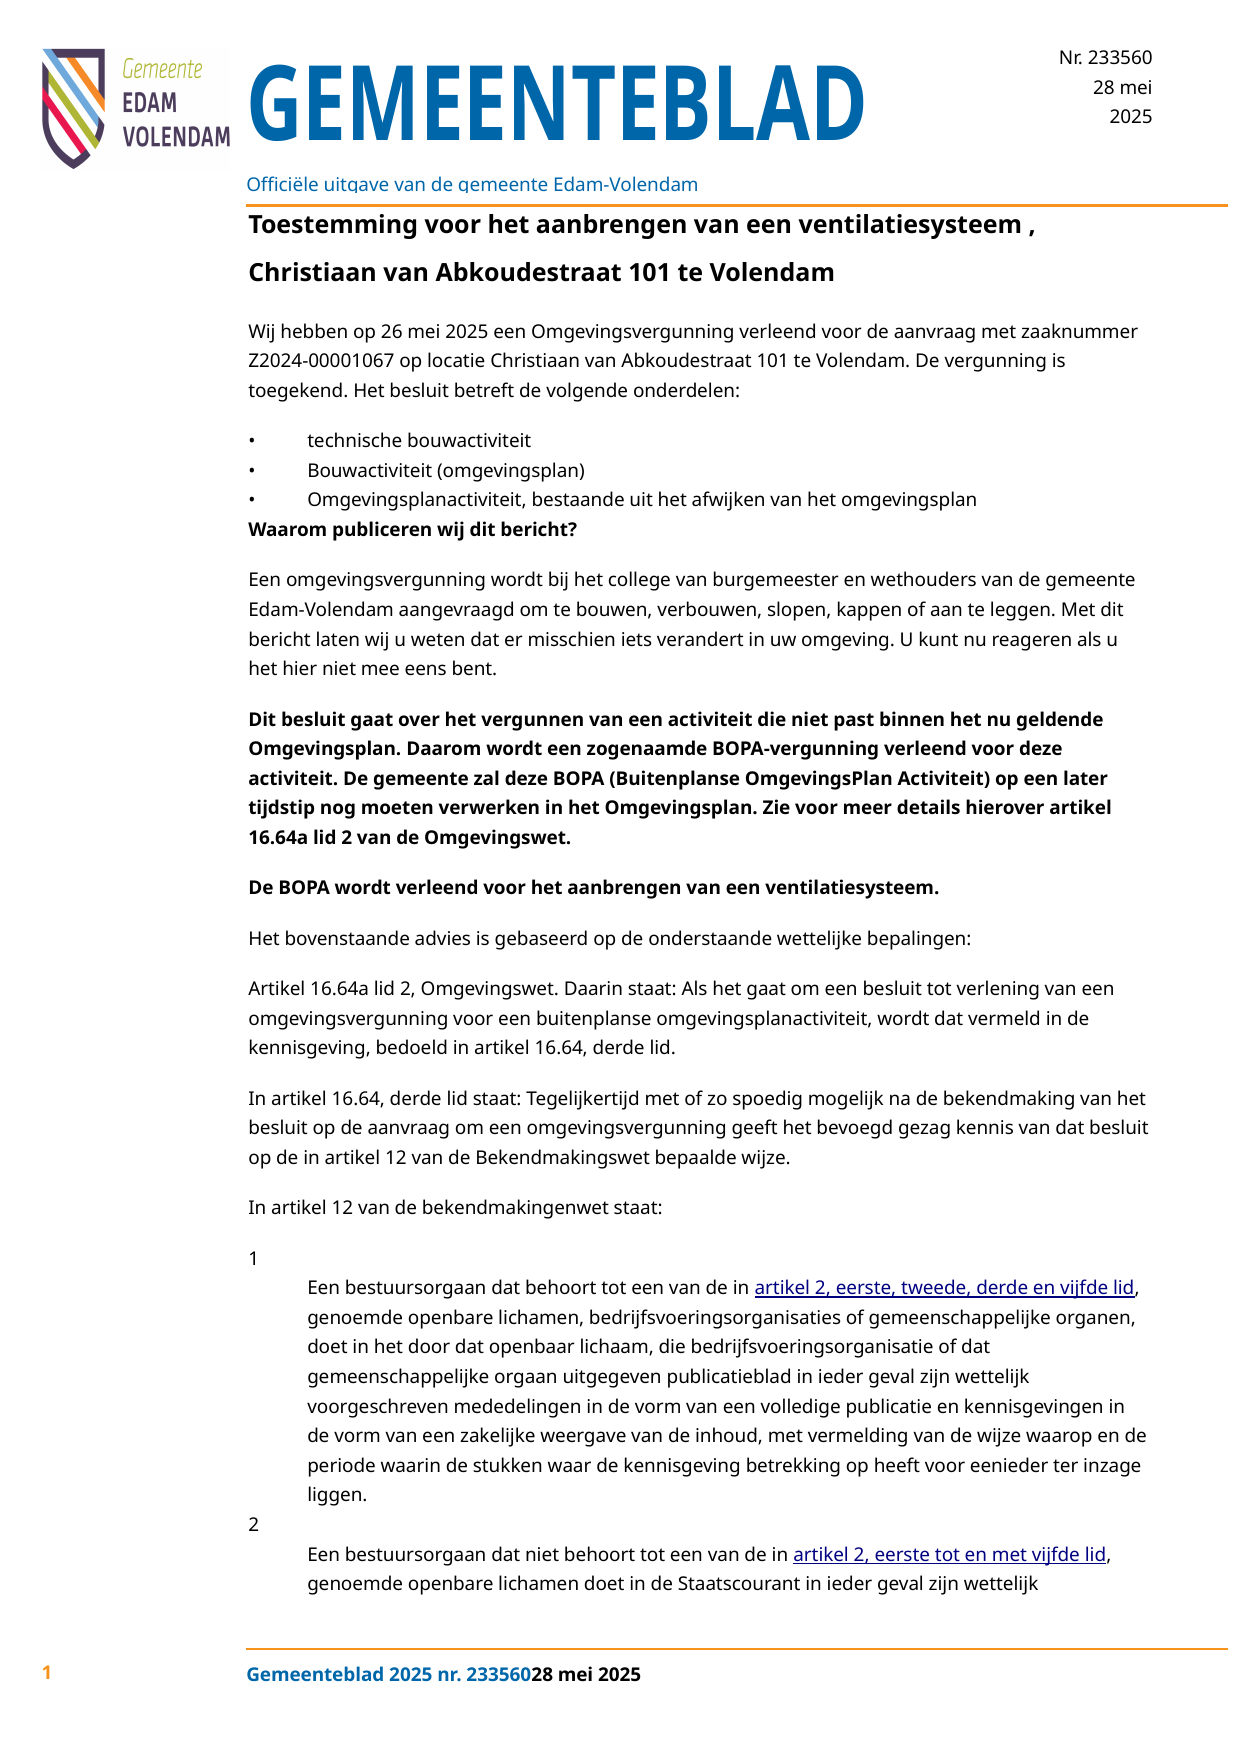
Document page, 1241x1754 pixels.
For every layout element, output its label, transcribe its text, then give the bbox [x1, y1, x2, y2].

text Dit besluit gaat over het vergunnen van een activiteit die niet past binnen het nu geldende Omgevingsplan. Daarom wordt een zogenaamde BOPA-vergunning verleend voor deze activiteit. De gemeente zal deze BOPA (Buitenplanse OmgevingsPlan Activiteit) op een later tijdstip nog moeten verwerken in het Omgevingsplan. Zie voor meer details hierover artikel 16.64a lid 2 van de Omgevingswet. [248, 706, 1152, 850]
list Omgevingsplanactiviteit, bestaande uit het afwijken van het omgevingsplan [248, 487, 1152, 512]
text In artikel 12 van de bekendmakingenwet staat: [248, 1194, 1152, 1220]
text Toestemming voor het aanbrengen van een ventilatiesysteem , Christiaan van Abkoudestraat 101 te Volendam [248, 207, 1152, 288]
text De BOPA wordt verleend voor het aanbrengen van een ventilatiesysteem. [248, 874, 1152, 900]
picture [41, 47, 231, 172]
text In artikel 16.64, derde lid staat: Tegelijkertijd met of zo spoedig mogelijk na de bekendmaking van het besluit op de aanvraag om een omgevingsvergunning geeft het bevoegd gezag kennis van dat besluit op de in artikel 12 van de Bekendmakingswet bepaalde wijze. [248, 1085, 1152, 1170]
text Artikel 16.64a lid 2, Omgevingswet. Daarin staat: Als het gaat om een besluit tot verlening van een omgevingsvergunning voor een buitenplanse omgevingsplanactiviteit, wordt dat vermeld in de kennisgeving, bedoeld in artikel 16.64, derde lid. [248, 975, 1152, 1060]
list Een bestuursorgaan dat niet behoort tot een van de in artikel 2, eerste tot en met vijfde lid, genoemde openbare lichamen doet in de Staatscourant in ieder geval zijn wettelijk [248, 1541, 1152, 1596]
list Een bestuursorgaan dat behoort tot een van de in artikel 2, eerste, tweede, derde en vijfde lid, genoemde openbare lichamen, bedrijfsvoeringsorganisaties of gemeenschappelijke organen, doet in het door dat openbaar lichaam, die bedrijfsvoeringsorganisatie of dat gemeenschappelijke orgaan uitgegeven publicatieblad in ieder geval zijn wettelijk voorgeschreven mededelingen in de vorm van een volledige publicatie en kennisgevingen in de vorm van een zakelijke weergave van de inhoud, met vermelding van de wijze waarop en de periode waarin de stukken waar de kennisgeving betrekking op heeft voor eenieder ter inzage liggen. [248, 1274, 1152, 1507]
list technische bouwactiviteit [248, 427, 1152, 453]
list Bouwactiviteit (omgevingsplan) [248, 457, 1152, 483]
text Een omgevingsvergunning wordt bij het college van burgemeester en wethouders van de gemeente Edam-Volendam aangevraagd om te bouwen, verbouwen, slopen, kappen of aan te leggen. Met dit bericht laten wij u weten dat er misschien iets verandert in uw omgeving. U kunt nu reageren als u het hier niet mee eens bent. [248, 567, 1152, 681]
text Waarom publiceren wij dit bericht? [248, 516, 1152, 542]
text Wij hebben op 26 mei 2025 een Omgevingsvergunning verleend voor de aanvraag met zaaknummer Z2024-00001067 op locatie Christiaan van Abkoudestraat 101 te Volendam. De vergunning is toegekend. Het besluit betreft de volgende onderdelen: [248, 318, 1152, 403]
text Het bovenstaande advies is gebaseerd op de onderstaande wettelijke bepalingen: [248, 925, 1152, 951]
